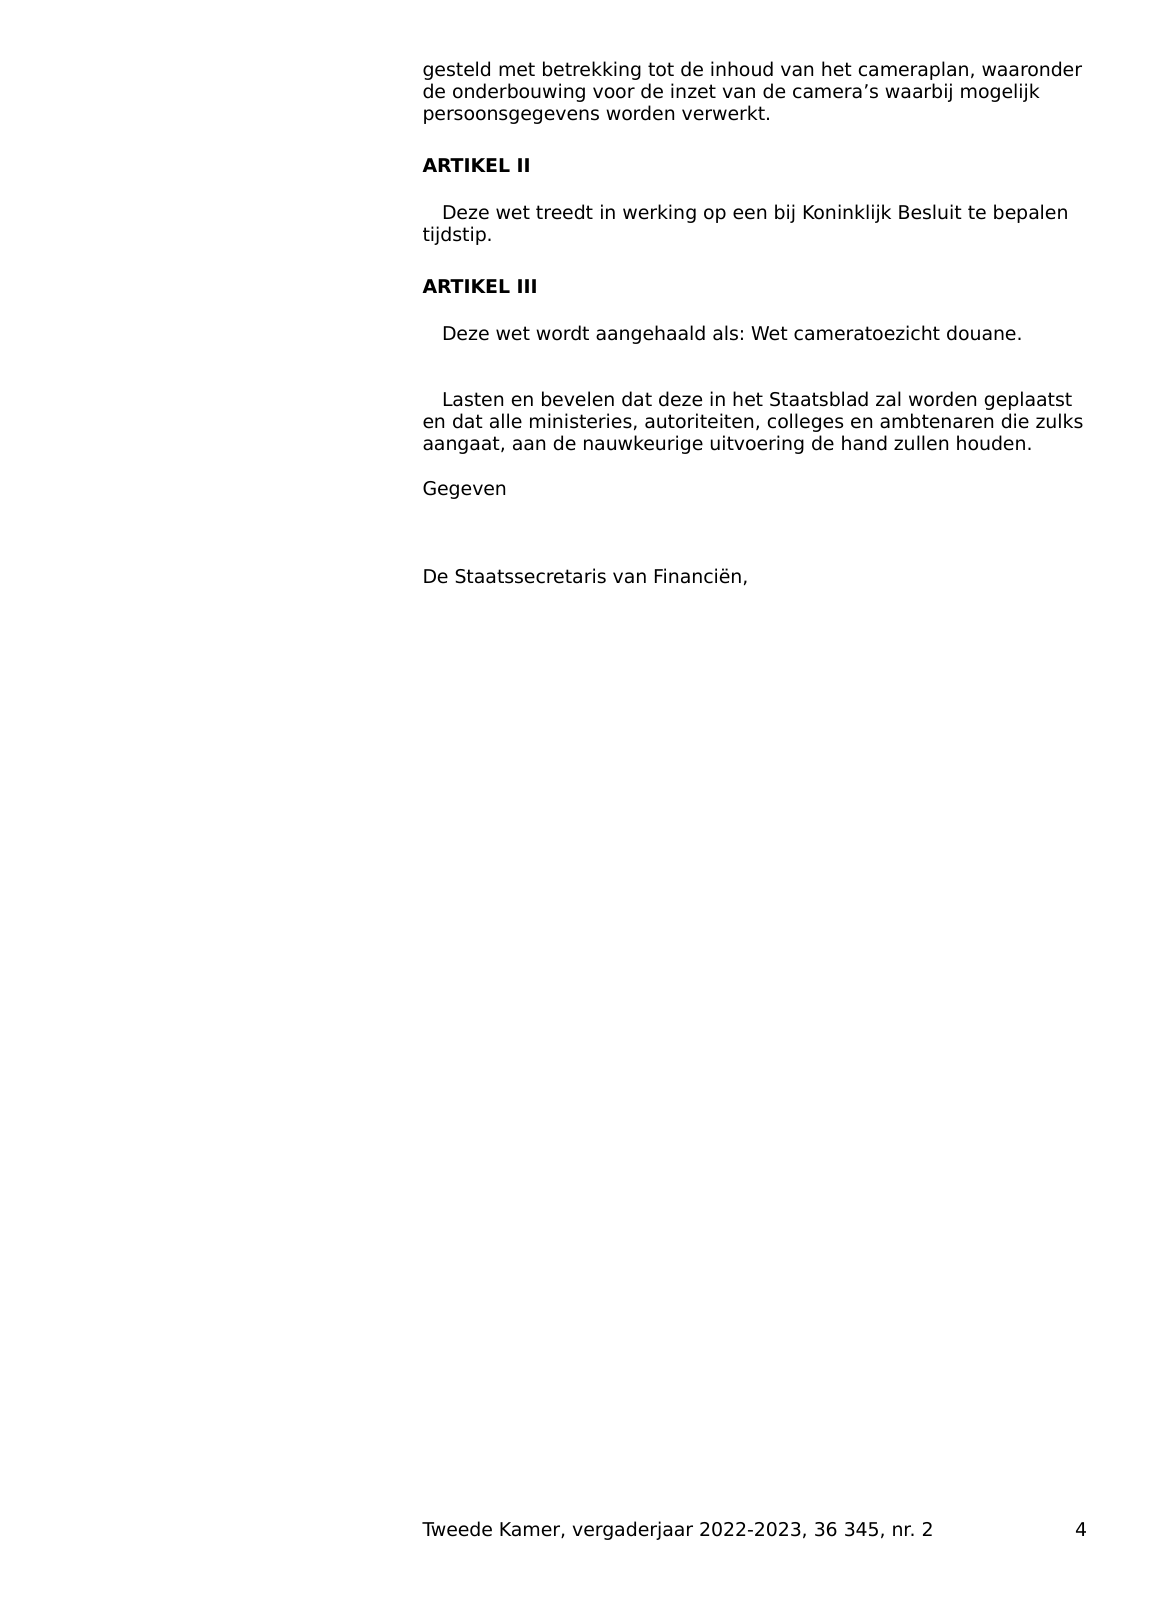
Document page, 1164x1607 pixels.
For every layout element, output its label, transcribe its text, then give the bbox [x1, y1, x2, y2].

text Deze wet treedt in werking op een bij Koninklijk Besluit te bepalen tijdstip. [422, 202, 1087, 246]
text gesteld met betrekking tot de inhoud van het cameraplan, waaronder de onderbouwing voor de inzet van de camera’s waarbij mogelijk persoonsgegevens worden verwerkt. [422, 59, 1087, 125]
text De Staatssecretaris van Financiën, [422, 566, 1087, 588]
subtitle ARTIKEL III [422, 276, 1087, 298]
text Lasten en bevelen dat deze in het Staatsblad zal worden geplaatst en dat alle ministeries, autoriteiten, colleges en ambtenaren die zulks aangaat, aan de nauwkeurige uitvoering de hand zullen houden. [422, 389, 1087, 455]
text Deze wet wordt aangehaald als: Wet cameratoezicht douane. [422, 323, 1087, 345]
text Gegeven [422, 477, 1087, 499]
subtitle ARTIKEL II [422, 155, 1087, 177]
